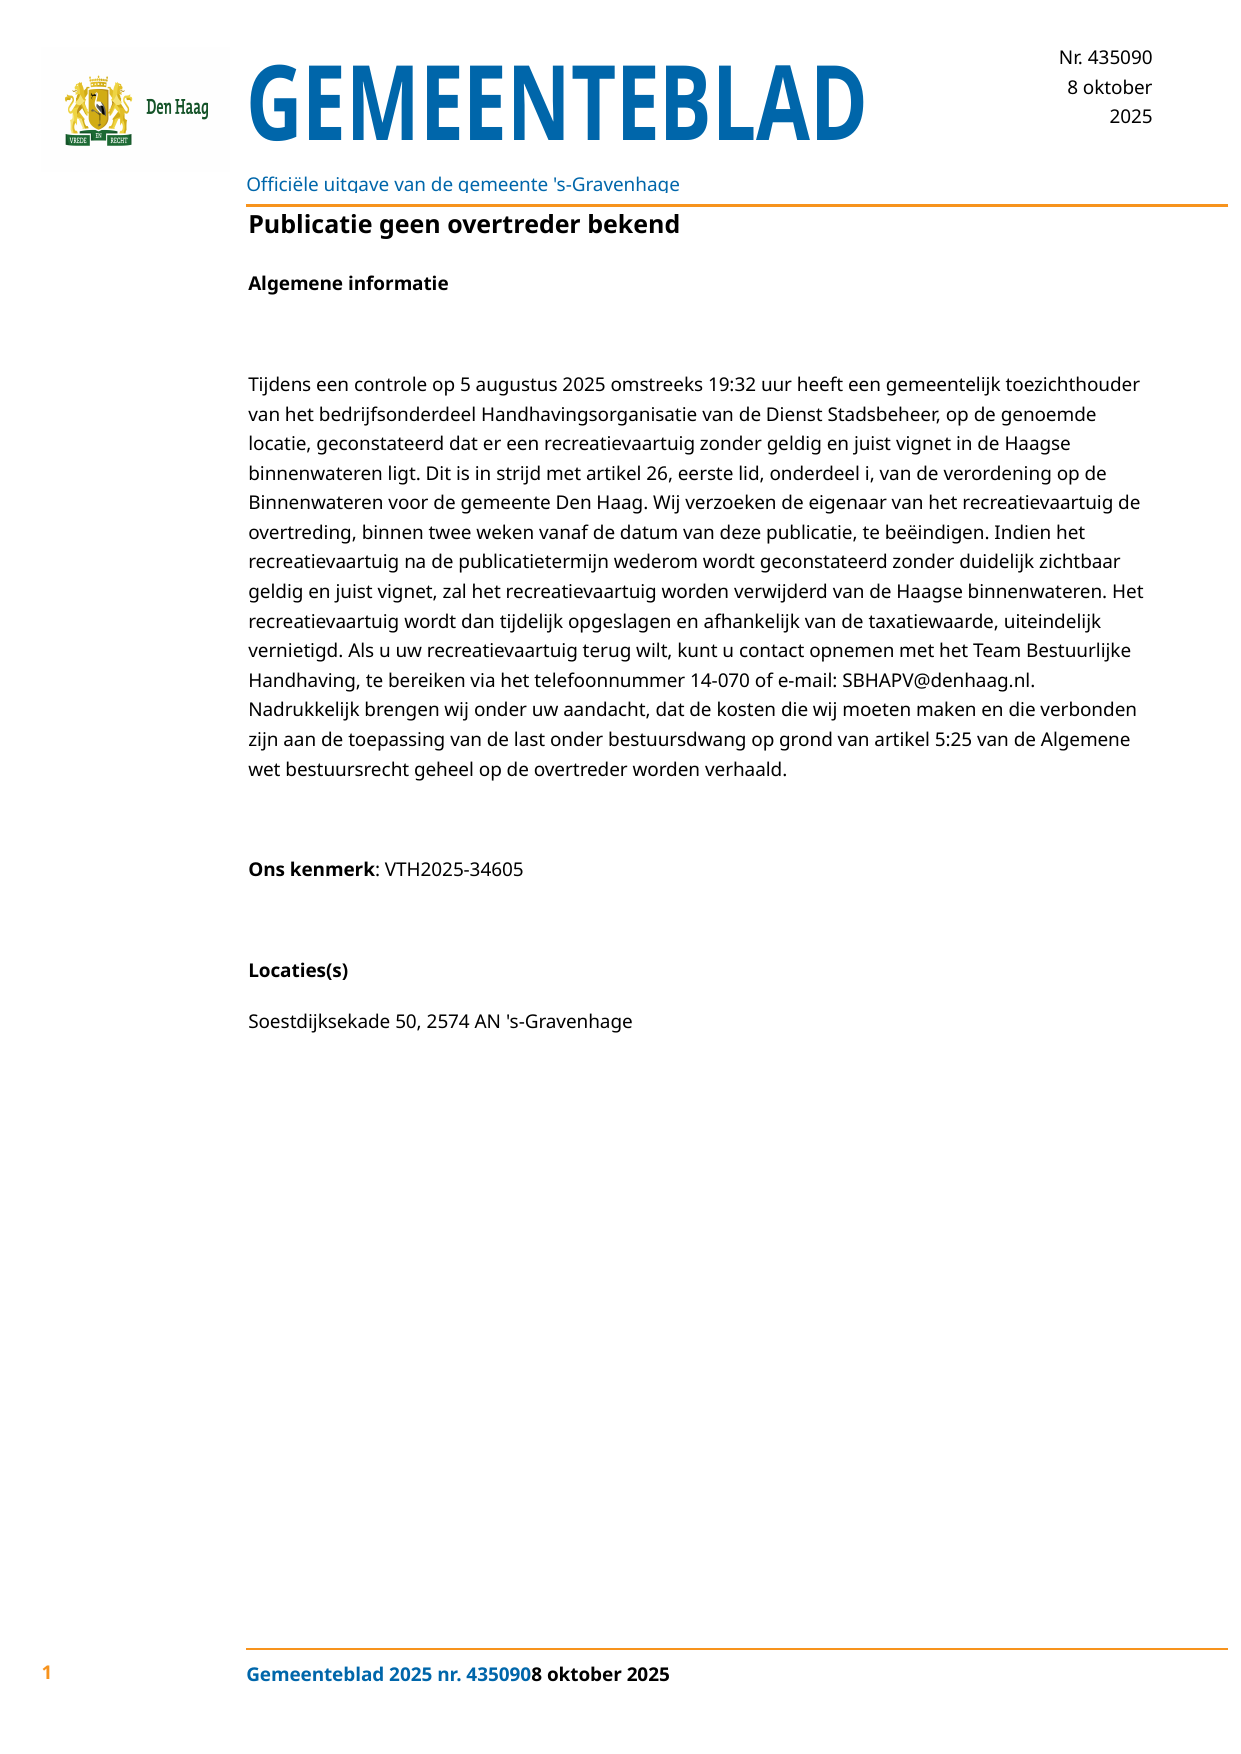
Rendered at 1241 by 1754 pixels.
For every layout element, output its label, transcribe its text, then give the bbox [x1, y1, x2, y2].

text Tijdens een controle op 5 augustus 2025 omstreeks 19:32 uur heeft een gemeentelijk toezichthouder van het bedrijfsonderdeel Handhavingsorganisatie van de Dienst Stadsbeheer, op de genoemde locatie, geconstateerd dat er een recreatievaartuig zonder geldig en juist vignet in de Haagse binnenwateren ligt. Dit is in strijd met artikel 26, eerste lid, onderdeel i, van de verordening op de Binnenwateren voor de gemeente Den Haag. Wij verzoeken de eigenaar van het recreatievaartuig de overtreding, binnen twee weken vanaf de datum van deze publicatie, te beëindigen. Indien het recreatievaartuig na de publicatietermijn wederom wordt geconstateerd zonder duidelijk zichtbaar geldig en juist vignet, zal het recreatievaartuig worden verwijderd van de Haagse binnenwateren. Het recreatievaartuig wordt dan tijdelijk opgeslagen en afhankelijk van de taxatiewaarde, uiteindelijk vernietigd. Als u uw recreatievaartuig terug wilt, kunt u contact opnemen met het Team Bestuurlijke Handhaving, te bereiken via het telefoonnummer 14-070 of e-mail: SBHAPV@denhaag.nl. Nadrukkelijk brengen wij onder uw aandacht, dat de kosten die wij moeten maken en die verbonden zijn aan de toepassing van de last onder bestuursdwang op grond van artikel 5:25 van de Algemene wet bestuursrecht geheel op de overtreder worden verhaald. [248, 371, 1152, 781]
text Locaties(s) [248, 957, 1152, 983]
text Publicatie geen overtreder bekend [248, 207, 1152, 241]
text Soestdijksekade 50, 2574 AN 's-Gravenhage [248, 1008, 1152, 1033]
text Ons kenmerk: VTH2025-34605 [248, 857, 1152, 882]
text Algemene informatie [248, 270, 1152, 296]
picture [41, 47, 231, 172]
